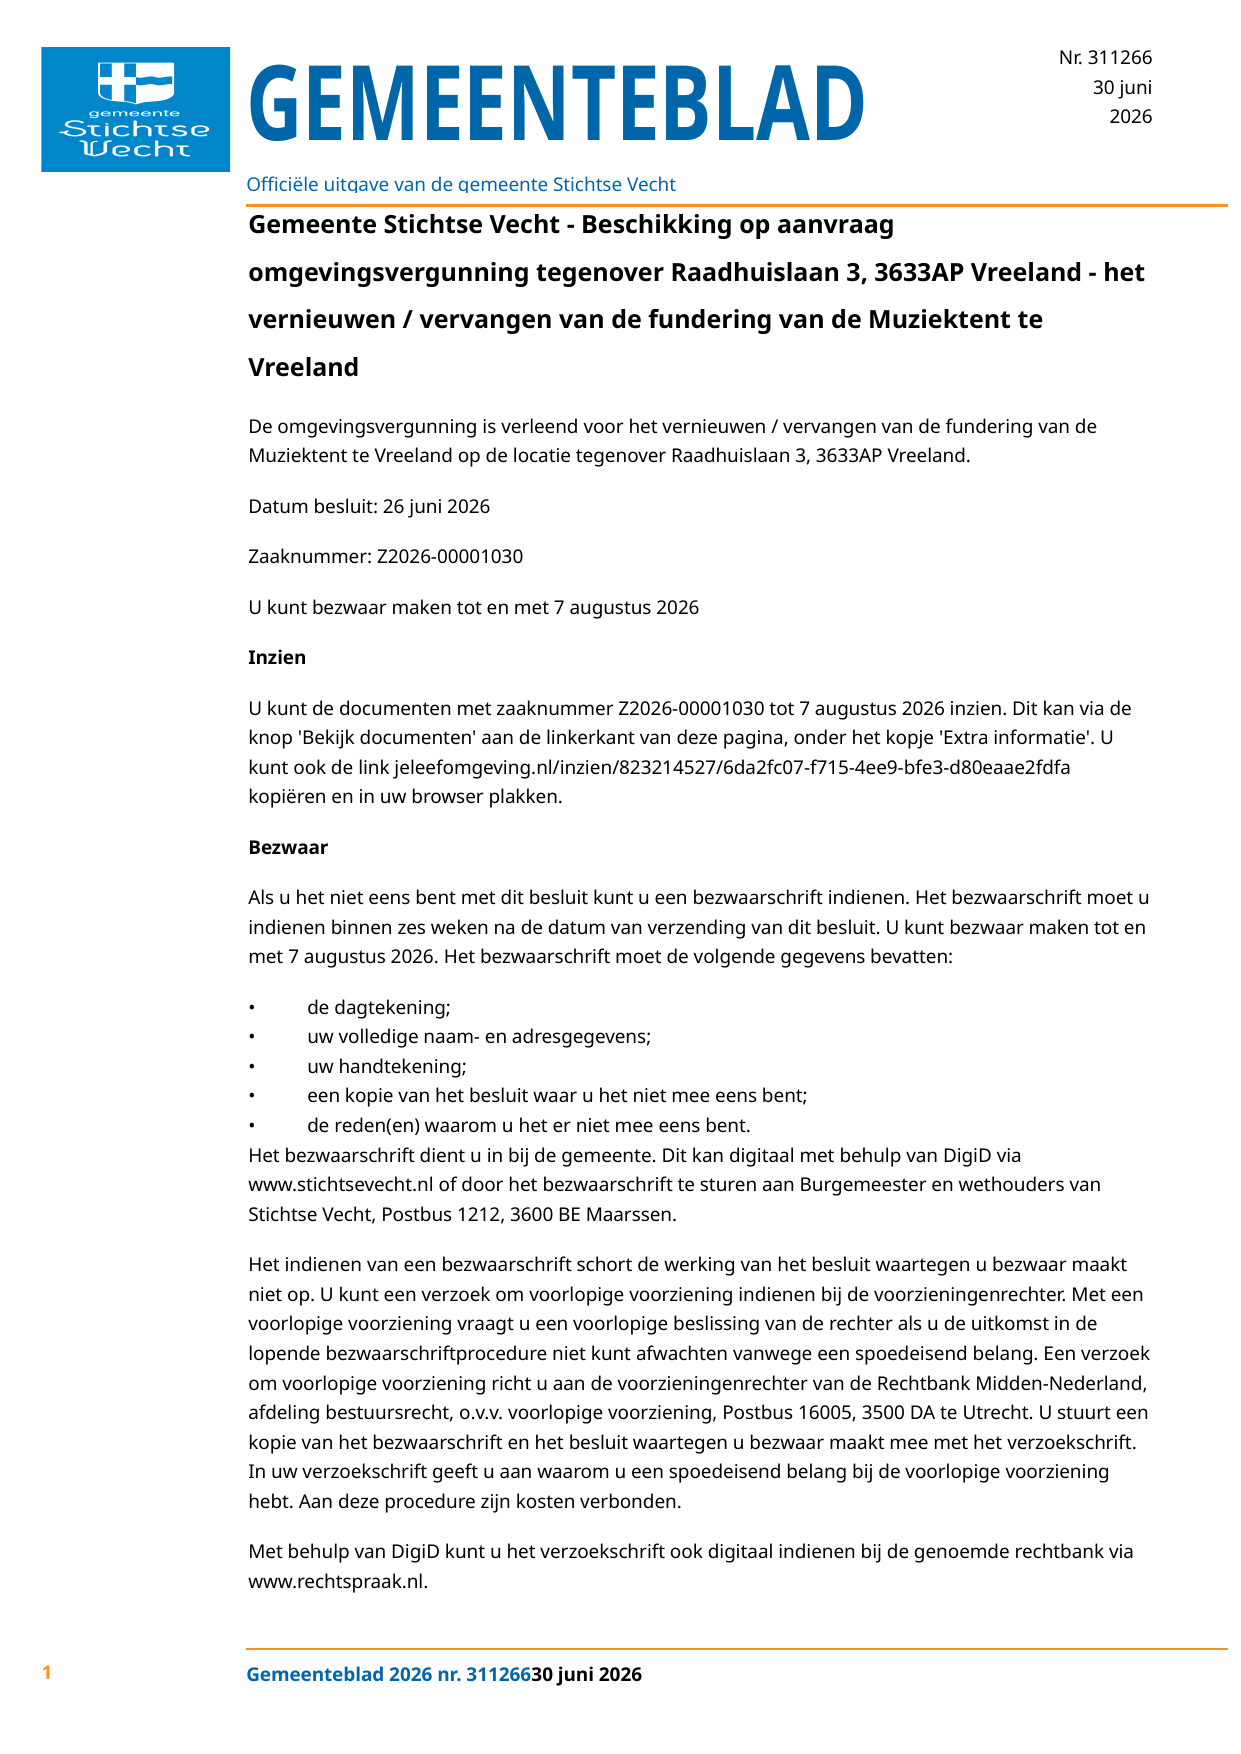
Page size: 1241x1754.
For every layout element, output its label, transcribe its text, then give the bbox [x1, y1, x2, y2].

picture [137, 63, 174, 103]
list de dagtekening; [248, 994, 1152, 1020]
text Als u het niet eens bent met dit besluit kunt u een bezwaarschrift indienen. Het bezwaarschrift moet u indienen binnen zes weken na de datum van verzending van dit besluit. U kunt bezwaar maken tot en met 7 augustus 2026. Het bezwaarschrift moet de volgende gegevens bevatten: [248, 884, 1152, 969]
text Bezwaar [248, 834, 1152, 860]
text Datum besluit: 26 juni 2026 [248, 493, 1152, 519]
text Inzien [248, 644, 1152, 670]
text Het bezwaarschrift dient u in bij de gemeente. Dit kan digitaal met behulp van DigiD via www.stichtsevecht.nl of door het bezwaarschrift te sturen aan Burgemeester en wethouders van Stichtse Vecht, Postbus 1212, 3600 BE Maarssen. [248, 1142, 1152, 1227]
text U kunt de documenten met zaaknummer Z2026-00001030 tot 7 augustus 2026 inzien. Dit kan via de knop 'Bekijk documenten' aan de linkerkant van deze pagina, onder het kopje 'Extra informatie'. U kunt ook de link jeleefomgeving.nl/inzien/823214527/6da2fc07-f715-4ee9-bfe3-d80eaae2fdfa kopiëren en in uw browser plakken. [248, 695, 1152, 809]
text Gemeente Stichtse Vecht - Beschikking op aanvraag omgevingsvergunning tegenover Raadhuislaan 3, 3633AP Vreeland - het vernieuwen / vervangen van de fundering van de Muziektent te Vreeland [248, 207, 1152, 384]
text Met behulp van DigiD kunt u het verzoekschrift ook digitaal indienen bij de genoemde rechtbank via www.rechtspraak.nl. [248, 1538, 1152, 1594]
text Zaaknummer: Z2026-00001030 [248, 543, 1152, 569]
text Het indienen van een bezwaarschrift schort de werking van het besluit waartegen u bezwaar maakt niet op. U kunt een verzoek om voorlopige voorziening indienen bij de voorzieningenrechter. Met een voorlopige voorziening vraagt u een voorlopige beslissing van de rechter als u de uitkomst in de lopende bezwaarschriftprocedure niet kunt afwachten vanwege een spoedeisend belang. Een verzoek om voorlopige voorziening richt u aan de voorzieningenrechter van de Rechtbank Midden-Nederland, afdeling bestuursrecht, o.v.v. voorlopige voorziening, Postbus 16005, 3500 DA te Utrecht. U stuurt een kopie van het bezwaarschrift en het besluit waartegen u bezwaar maakt mee met het verzoekschrift. In uw verzoekschrift geeft u aan waarom u een spoedeisend belang bij de voorlopige voorziening hebt. Aan deze procedure zijn kosten verbonden. [248, 1251, 1152, 1514]
list uw handtekening; [248, 1053, 1152, 1079]
list een kopie van het besluit waar u het niet mee eens bent; [248, 1083, 1152, 1108]
list de reden(en) waarom u het er niet mee eens bent. [248, 1112, 1152, 1138]
text De omgevingsvergunning is verleend voor het vernieuwen / vervangen van de fundering van de Muziektent te Vreeland op de locatie tegenover Raadhuislaan 3, 3633AP Vreeland. [248, 413, 1152, 468]
list uw volledige naam- en adresgegevens; [248, 1023, 1152, 1049]
picture [99, 63, 135, 101]
text U kunt bezwaar maken tot en met 7 augustus 2026 [248, 594, 1152, 620]
